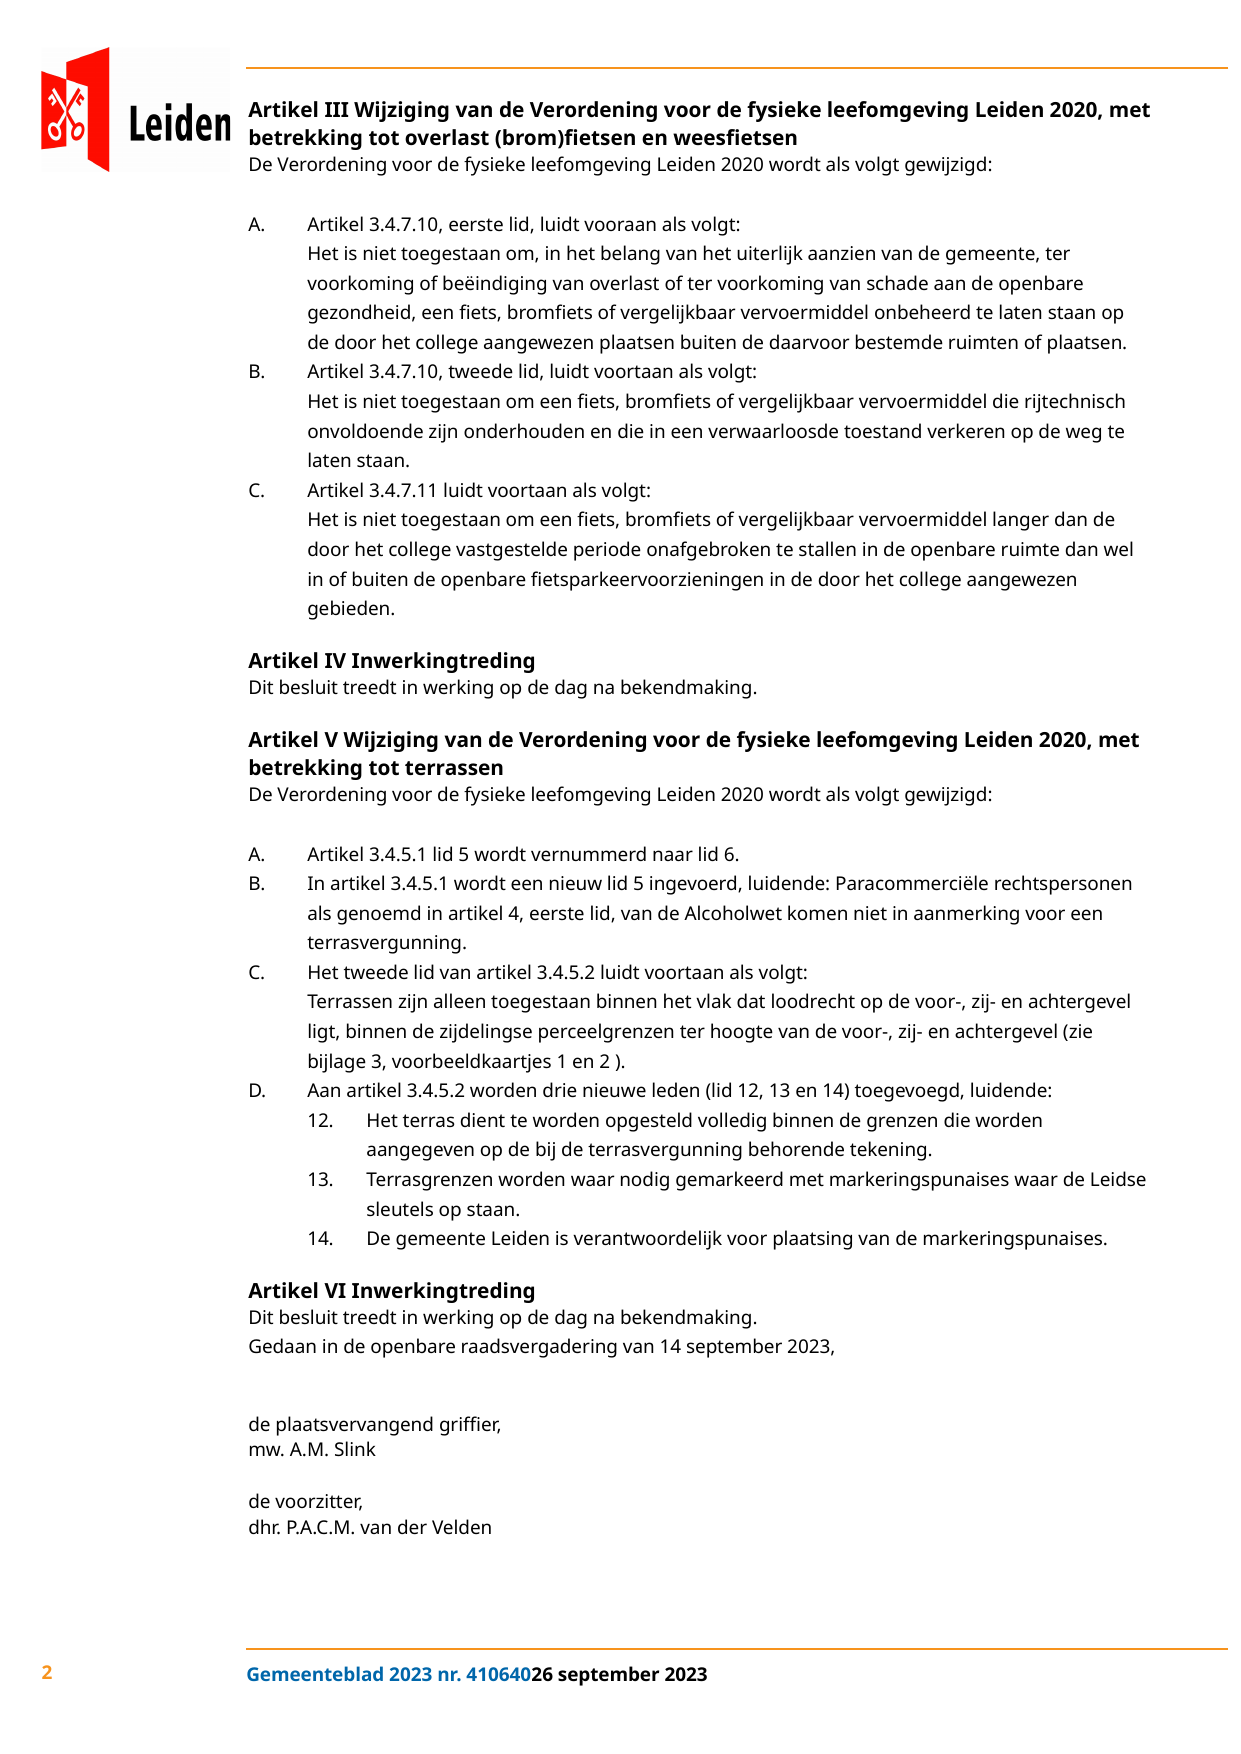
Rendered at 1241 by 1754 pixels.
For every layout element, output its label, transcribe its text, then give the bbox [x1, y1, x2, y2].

text Dit besluit treedt in werking op de dag na bekendmaking. [248, 674, 1152, 700]
list Het is niet toegestaan om, in het belang van het uiterlijk aanzien van de gemeente, ter voorkoming of beëindiging van overlast of ter voorkoming van schade aan de openbare gezondheid, een fiets, bromfiets of vergelijkbaar vervoermiddel onbeheerd te laten staan op de door het college aangewezen plaatsen buiten de daarvoor bestemde ruimten of plaatsen. [248, 240, 1152, 355]
list De gemeente Leiden is verantwoordelijk voor plaatsing van de markeringspunaises. [307, 1225, 1152, 1251]
text De Verordening voor de fysieke leefomgeving Leiden 2020 wordt als volgt gewijzigd: [248, 782, 1152, 807]
picture [41, 47, 231, 172]
text mw. A.M. Slink [248, 1437, 1152, 1462]
list Het is niet toegestaan om een fiets, bromfiets of vergelijkbaar vervoermiddel die rijtechnisch onvoldoende zijn onderhouden en die in een verwaarloosde toestand verkeren op de weg te laten staan. [248, 388, 1152, 473]
list Terrassen zijn alleen toegestaan binnen het vlak dat loodrecht op de voor-, zij- en achtergevel ligt, binnen de zijdelingse perceelgrenzen ter hoogte van de voor-, zij- en achtergevel (zie bijlage 3, voorbeeldkaartjes 1 en 2 ). [248, 989, 1152, 1073]
text Artikel IV Inwerkingtreding [248, 646, 1152, 674]
list Terrasgrenzen worden waar nodig gemarkeerd met markeringspunaises waar de Leidse sleutels op staan. [307, 1166, 1152, 1221]
list In artikel 3.4.5.1 wordt een nieuw lid 5 ingevoerd, luidende: Paracommerciële rechtspersonen als genoemd in artikel 4, eerste lid, van de Alcoholwet komen niet in aanmerking voor een terrasvergunning. [248, 870, 1152, 955]
list Artikel 3.4.5.1 lid 5 wordt vernummerd naar lid 6. [248, 841, 1152, 866]
list Artikel 3.4.7.10, eerste lid, luidt vooraan als volgt: [248, 211, 1152, 237]
list Artikel 3.4.7.11 luidt voortaan als volgt: [248, 477, 1152, 503]
text Dit besluit treedt in werking op de dag na bekendmaking. [248, 1304, 1152, 1330]
text Gedaan in de openbare raadsvergadering van 14 september 2023, [248, 1334, 1152, 1359]
text de voorzitter, [248, 1488, 1152, 1514]
list Het is niet toegestaan om een fiets, bromfiets of vergelijkbaar vervoermiddel langer dan de door het college vastgestelde periode onafgebroken te stallen in de openbare ruimte dan wel in of buiten de openbare fietsparkeervoorzieningen in de door het college aangewezen gebieden. [248, 507, 1152, 621]
text Artikel V Wijziging van de Verordening voor de fysieke leefomgeving Leiden 2020, met betrekking tot terrassen [248, 725, 1152, 782]
text dhr. P.A.C.M. van der Velden [248, 1514, 1152, 1539]
list Aan artikel 3.4.5.2 worden drie nieuwe leden (lid 12, 13 en 14) toegevoegd, luidende: [248, 1077, 1152, 1103]
text De Verordening voor de fysieke leefomgeving Leiden 2020 wordt als volgt gewijzigd: [248, 152, 1152, 177]
list Artikel 3.4.7.10, tweede lid, luidt voortaan als volgt: [248, 359, 1152, 384]
text Artikel III Wijziging van de Verordening voor de fysieke leefomgeving Leiden 2020, met betrekking tot overlast (brom)fietsen en weesfietsen [248, 95, 1152, 152]
list Het tweede lid van artikel 3.4.5.2 luidt voortaan als volgt: [248, 959, 1152, 985]
list Het terras dient te worden opgesteld volledig binnen de grenzen die worden aangegeven op de bij de terrasvergunning behorende tekening. [307, 1107, 1152, 1162]
text de plaatsvervangend griffier, [248, 1411, 1152, 1437]
text Artikel VI Inwerkingtreding [248, 1276, 1152, 1304]
